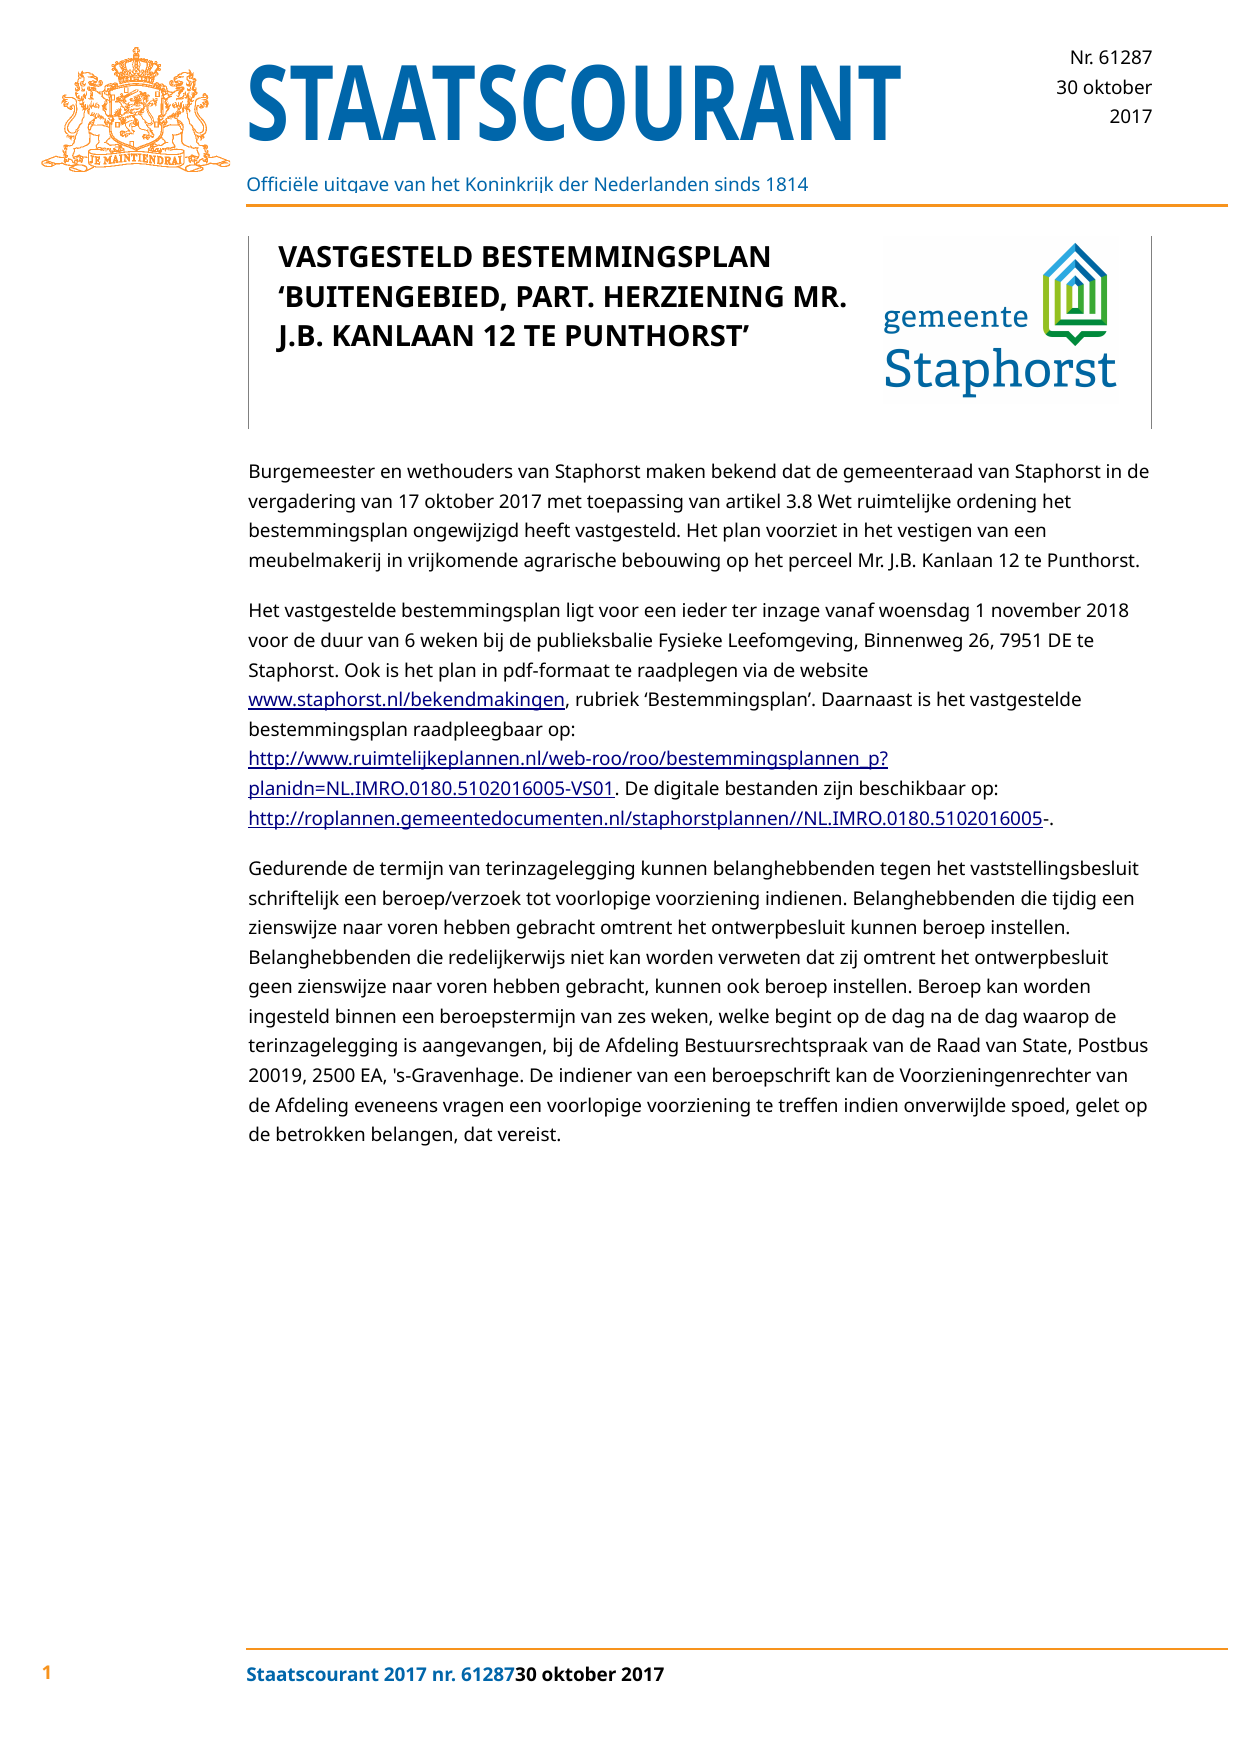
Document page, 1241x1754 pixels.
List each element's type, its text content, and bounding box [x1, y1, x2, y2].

text Burgemeester en wethouders van Staphorst maken bekend dat de gemeenteraad van Staphorst in de vergadering van 17 oktober 2017 met toepassing van artikel 3.8 Wet ruimtelijke ordening het bestemmingsplan ongewijzigd heeft vastgesteld. Het plan voorziet in het vestigen van een meubelmakerij in vrijkomende agrarische bebouwing op het perceel Mr. J.B. Kanlaan 12 te Punthorst. [248, 458, 1152, 573]
picture [41, 47, 231, 172]
table_header [850, 236, 1151, 429]
table_header VASTGESTELD BESTEMMINGSPLAN ‘BUITENGEBIED, PART. HERZIENING MR. J.B. KANLAAN 12 TE PUNTHORST’ [249, 236, 850, 429]
picture [882, 236, 1119, 404]
text Het vastgestelde bestemmingsplan ligt voor een ieder ter inzage vanaf woensdag 1 november 2018 voor de duur van 6 weken bij de publieksbalie Fysieke Leefomgeving, Binnenweg 26, 7951 DE te Staphorst. Ook is het plan in pdf-formaat te raadplegen via de website www.staphorst.nl/bekendmakingen, rubriek ‘Bestemmingsplan’. Daarnaast is het vastgestelde bestemmingsplan raadpleegbaar op: http://www.ruimtelijkeplannen.nl/web-roo/roo/bestemmingsplannen_p?planidn=NL.IMRO.0180.5102016005-VS01. De digitale bestanden zijn beschikbaar op: http://roplannen.gemeentedocumenten.nl/staphorstplannen//NL.IMRO.0180.5102016005-. [248, 598, 1152, 831]
text Gedurende de termijn van terinzagelegging kunnen belanghebbenden tegen het vaststellingsbesluit schriftelijk een beroep/verzoek tot voorlopige voorziening indienen. Belanghebbenden die tijdig een zienswijze naar voren hebben gebracht omtrent het ontwerpbesluit kunnen beroep instellen. Belanghebbenden die redelijkerwijs niet kan worden verweten dat zij omtrent het ontwerpbesluit geen zienswijze naar voren hebben gebracht, kunnen ook beroep instellen. Beroep kan worden ingesteld binnen een beroepstermijn van zes weken, welke begint op de dag na de dag waarop de terinzagelegging is aangevangen, bij de Afdeling Bestuursrechtspraak van de Raad van State, Postbus 20019, 2500 EA, 's-Gravenhage. De indiener van een beroepschrift kan de Voorzieningenrechter van de Afdeling eveneens vragen een voorlopige voorziening te treffen indien onverwijlde spoed, gelet op de betrokken belangen, dat vereist. [248, 855, 1152, 1147]
